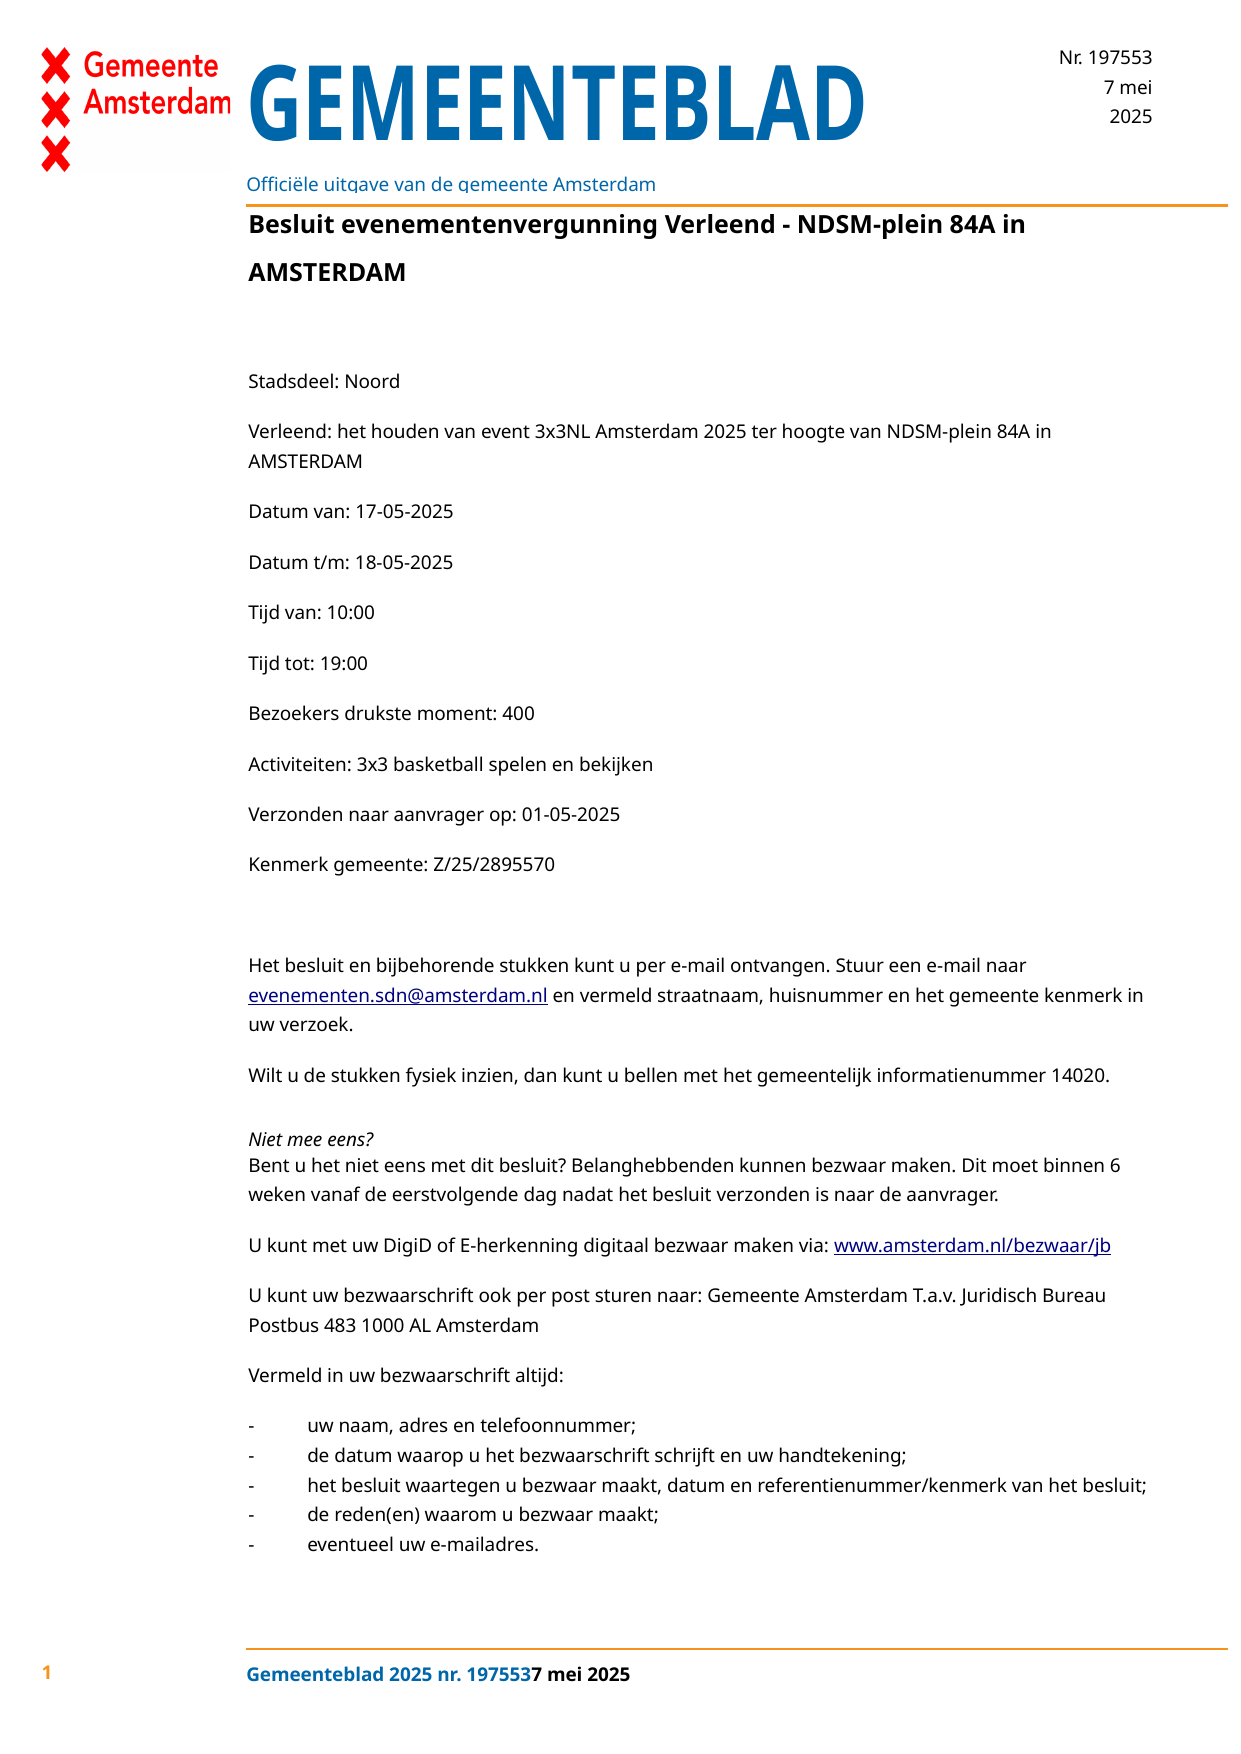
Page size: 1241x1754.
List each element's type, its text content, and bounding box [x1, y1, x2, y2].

list uw naam, adres en telefoonnummer; [248, 1413, 1152, 1438]
text Verleend: het houden van event 3x3NL Amsterdam 2025 ter hoogte van NDSM-plein 84A in AMSTERDAM [248, 419, 1152, 474]
text Stadsdeel: Noord [248, 368, 1152, 394]
text Tijd van: 10:00 [248, 599, 1152, 625]
list de reden(en) waarom u bezwaar maakt; [248, 1501, 1152, 1527]
text Datum t/m: 18-05-2025 [248, 549, 1152, 575]
text Bent u het niet eens met dit besluit? Belanghebbenden kunnen bezwaar maken. Dit moet binnen 6 weken vanaf de eerstvolgende dag nadat het besluit verzonden is naar de aanvrager. [248, 1152, 1152, 1207]
text Activiteiten: 3x3 basketball spelen en bekijken [248, 751, 1152, 777]
text U kunt met uw DigiD of E-herkenning digitaal bezwaar maken via: www.amsterdam.nl/bezwaar/jb [248, 1232, 1152, 1257]
text Bezoekers drukste moment: 400 [248, 700, 1152, 726]
list het besluit waartegen u bezwaar maakt, datum en referentienummer/kenmerk van het besluit; [248, 1472, 1152, 1497]
text Datum van: 17-05-2025 [248, 499, 1152, 524]
text Niet mee eens? [248, 1126, 1152, 1152]
text Het besluit en bijbehorende stukken kunt u per e-mail ontvangen. Stuur een e-mail naar evenementen.sdn@amsterdam.nl en vermeld straatnaam, huisnummer en het gemeente kenmerk in uw verzoek. [248, 952, 1152, 1037]
text Tijd tot: 19:00 [248, 650, 1152, 676]
picture [41, 47, 231, 172]
text U kunt uw bezwaarschrift ook per post sturen naar: Gemeente Amsterdam T.a.v. Juridisch Bureau Postbus 483 1000 AL Amsterdam [248, 1282, 1152, 1337]
list de datum waarop u het bezwaarschrift schrijft en uw handtekening; [248, 1442, 1152, 1468]
text Wilt u de stukken fysiek inzien, dan kunt u bellen met het gemeentelijk informatienummer 14020. [248, 1062, 1152, 1088]
list eventueel uw e-mailadres. [248, 1531, 1152, 1557]
text Kenmerk gemeente: Z/25/2895570 [248, 852, 1152, 877]
text Besluit evenementenvergunning Verleend - NDSM-plein 84A in AMSTERDAM [248, 207, 1152, 288]
text Verzonden naar aanvrager op: 01-05-2025 [248, 801, 1152, 827]
text Vermeld in uw bezwaarschrift altijd: [248, 1362, 1152, 1388]
